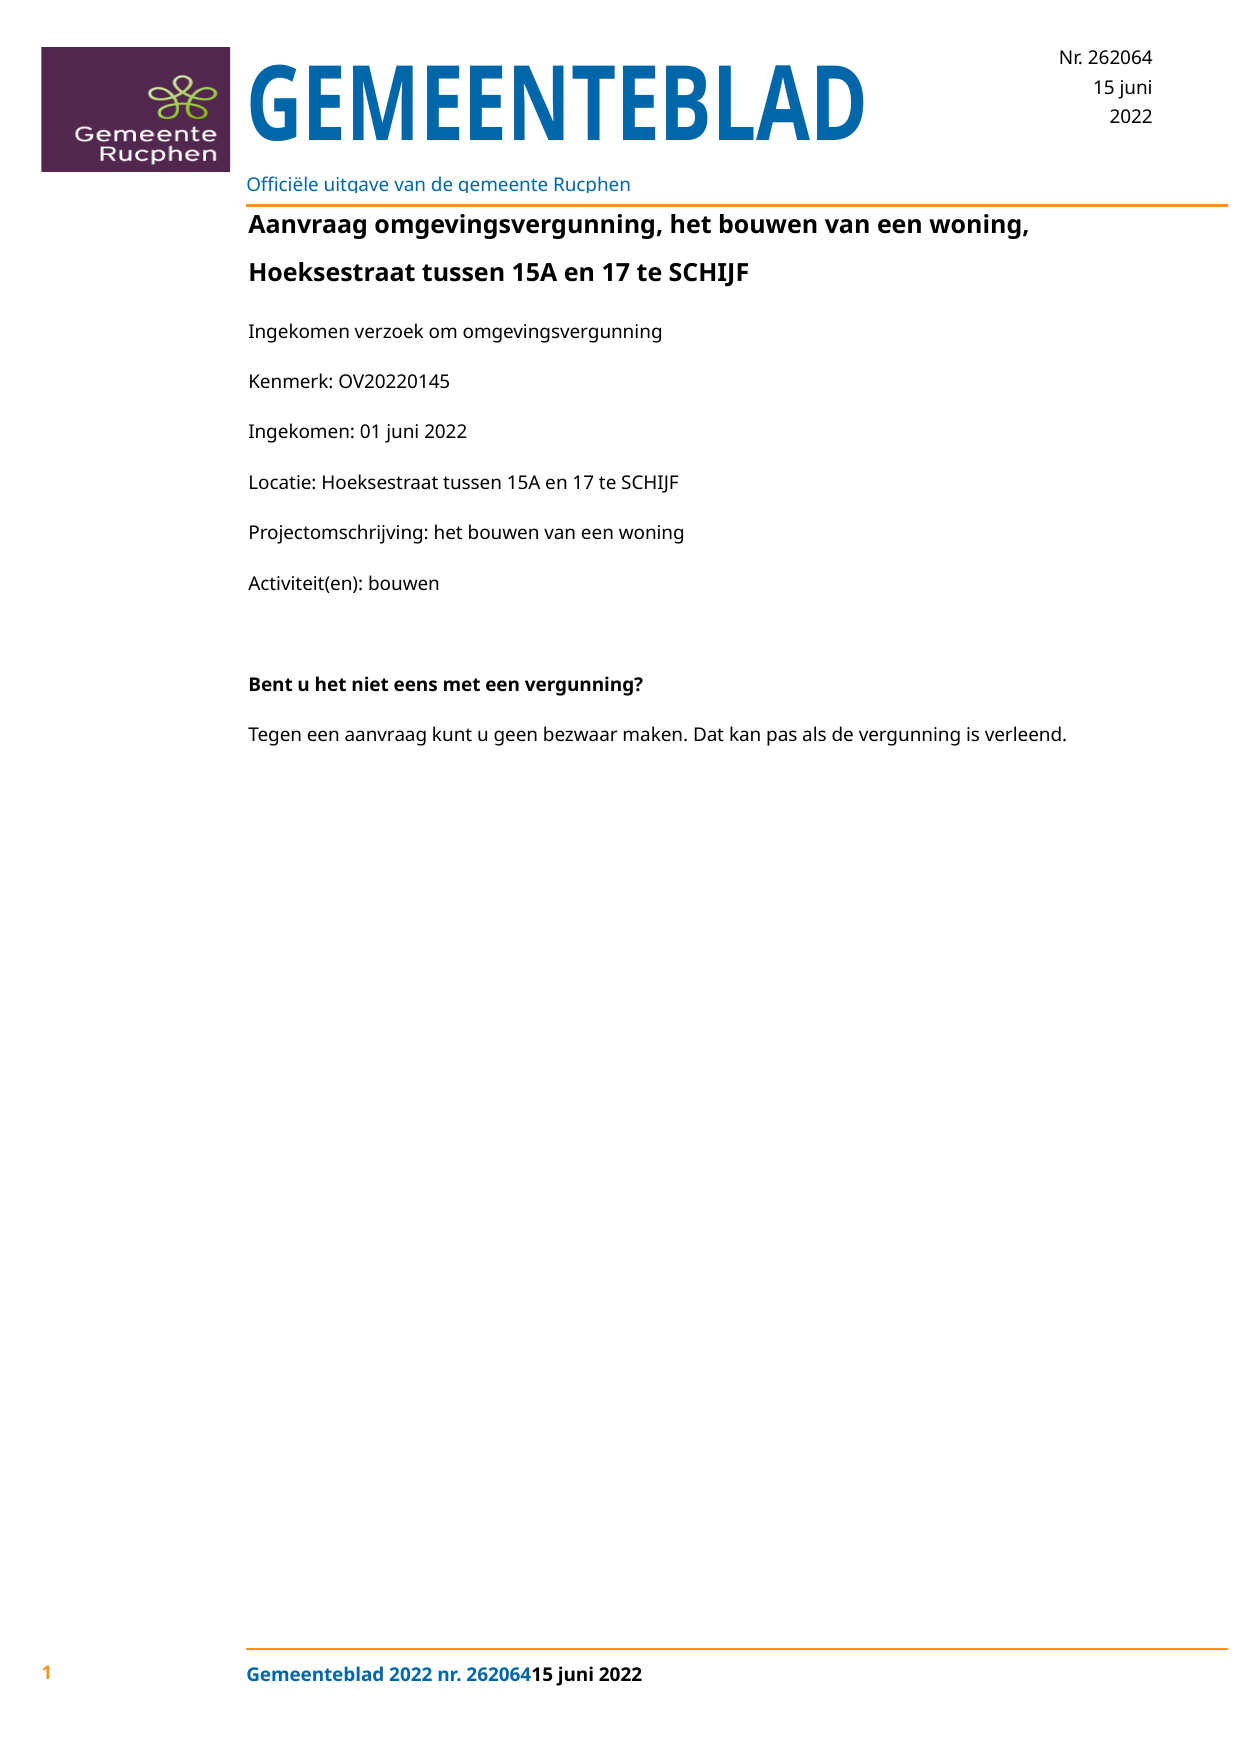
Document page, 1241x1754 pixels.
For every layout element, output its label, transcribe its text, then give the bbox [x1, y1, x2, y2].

text Projectomschrijving: het bouwen van een woning [248, 519, 1152, 545]
text Bent u het niet eens met een vergunning? [248, 671, 1152, 697]
text Aanvraag omgevingsvergunning, het bouwen van een woning, Hoeksestraat tussen 15A en 17 te SCHIJF [248, 207, 1152, 288]
text Ingekomen verzoek om omgevingsvergunning [248, 318, 1152, 344]
text Kenmerk: OV20220145 [248, 368, 1152, 394]
text Ingekomen: 01 juni 2022 [248, 419, 1152, 444]
text Locatie: Hoeksestraat tussen 15A en 17 te SCHIJF [248, 469, 1152, 495]
picture [41, 47, 231, 172]
text Activiteit(en): bouwen [248, 570, 1152, 596]
text Tegen een aanvraag kunt u geen bezwaar maken. Dat kan pas als de vergunning is verleend. [248, 721, 1152, 747]
